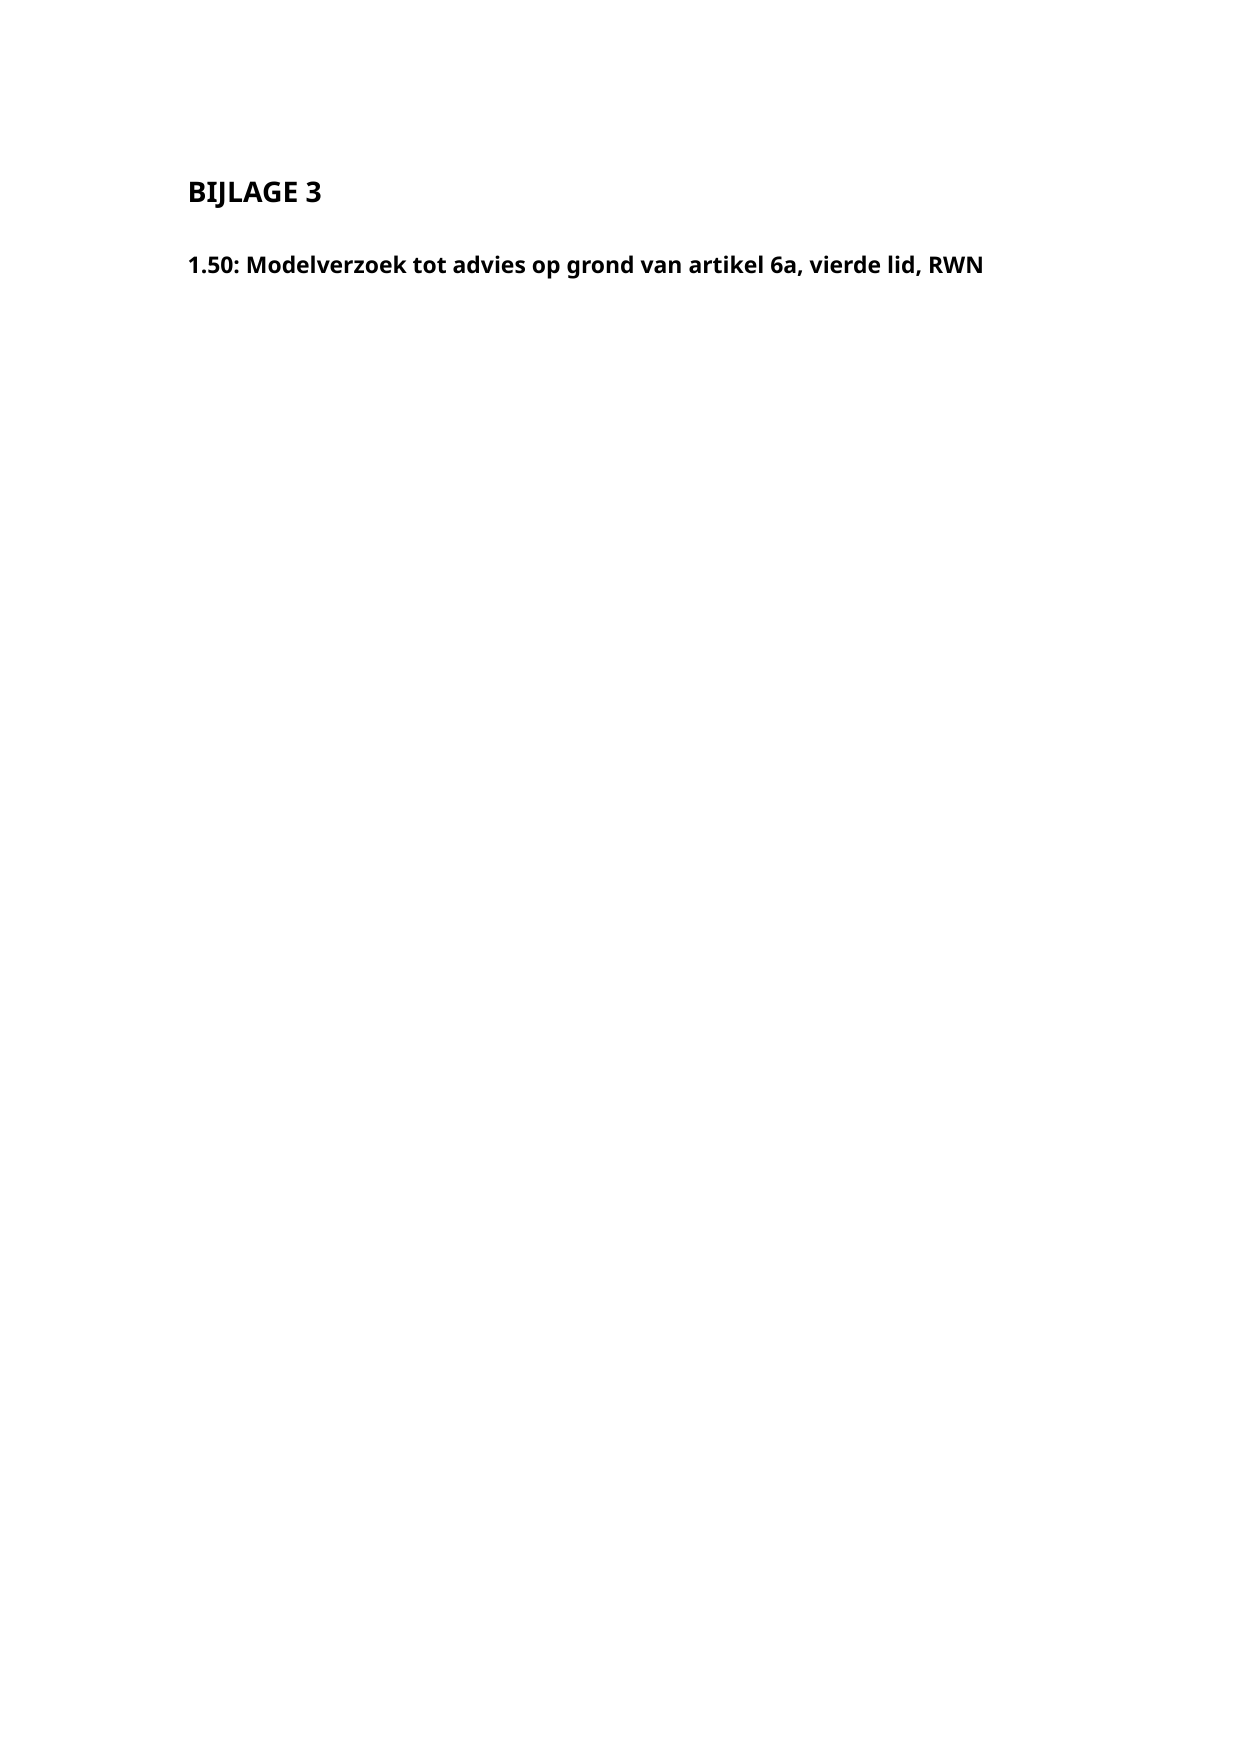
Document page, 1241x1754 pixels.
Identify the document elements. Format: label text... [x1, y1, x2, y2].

subtitle BIJLAGE 3 [187, 172, 1053, 211]
subtitle 1.50: Modelverzoek tot advies op grond van artikel 6a, vierde lid, RWN [187, 249, 1053, 280]
